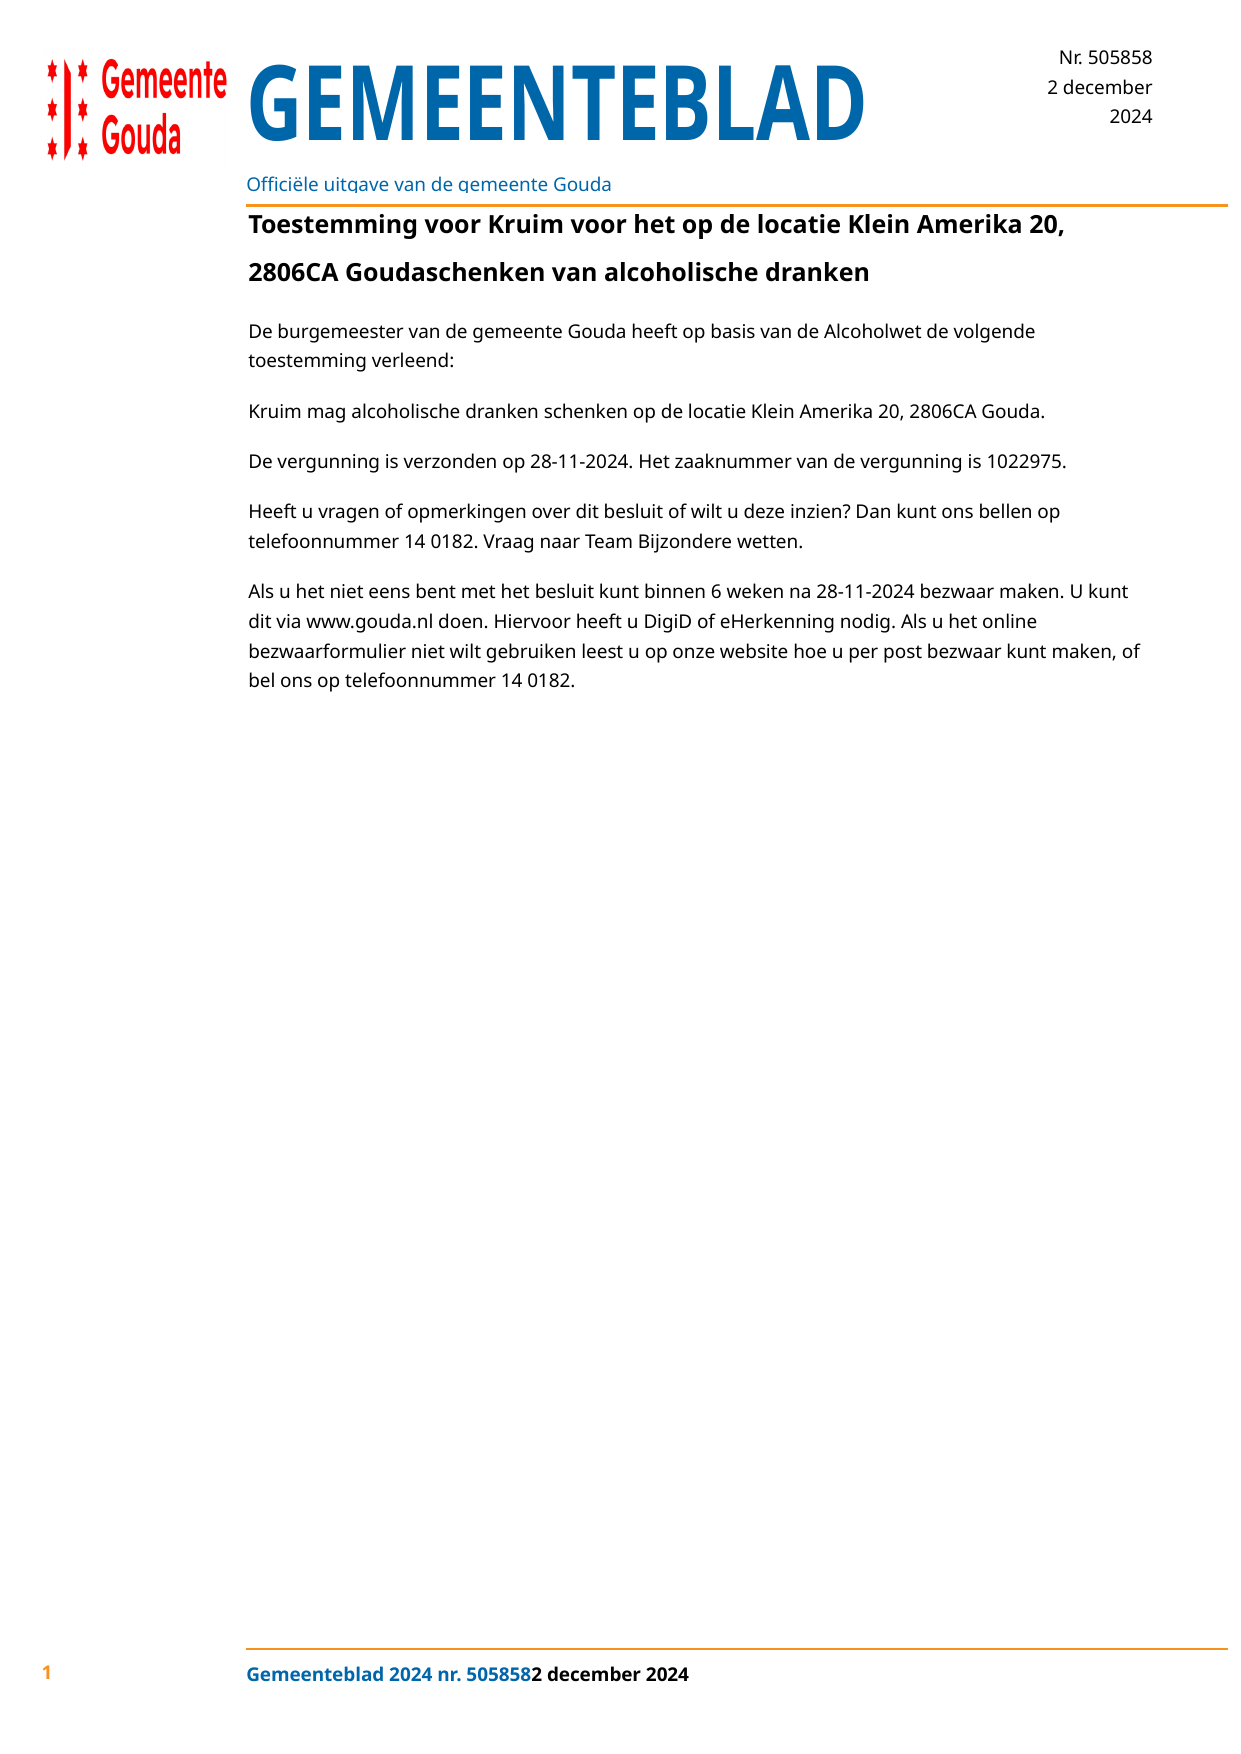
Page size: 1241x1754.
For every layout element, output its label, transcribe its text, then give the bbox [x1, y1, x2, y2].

picture [41, 47, 231, 172]
text De vergunning is verzonden op 28-11-2024. Het zaaknummer van de vergunning is 1022975. [248, 448, 1152, 474]
text Heeft u vragen of opmerkingen over dit besluit of wilt u deze inzien? Dan kunt ons bellen op telefoonnummer 14 0182. Vraag naar Team Bijzondere wetten. [248, 499, 1152, 554]
text De burgemeester van de gemeente Gouda heeft op basis van de Alcoholwet de volgende toestemming verleend: [248, 318, 1152, 373]
text Kruim mag alcoholische dranken schenken op de locatie Klein Amerika 20, 2806CA Gouda. [248, 398, 1152, 424]
text Toestemming voor Kruim voor het op de locatie Klein Amerika 20, 2806CA Goudaschenken van alcoholische dranken [248, 207, 1152, 288]
text Als u het niet eens bent met het besluit kunt binnen 6 weken na 28-11-2024 bezwaar maken. U kunt dit via www.gouda.nl doen. Hiervoor heeft u DigiD of eHerkenning nodig. Als u het online bezwaarformulier niet wilt gebruiken leest u op onze website hoe u per post bezwaar kunt maken, of bel ons op telefoonnummer 14 0182. [248, 579, 1152, 693]
